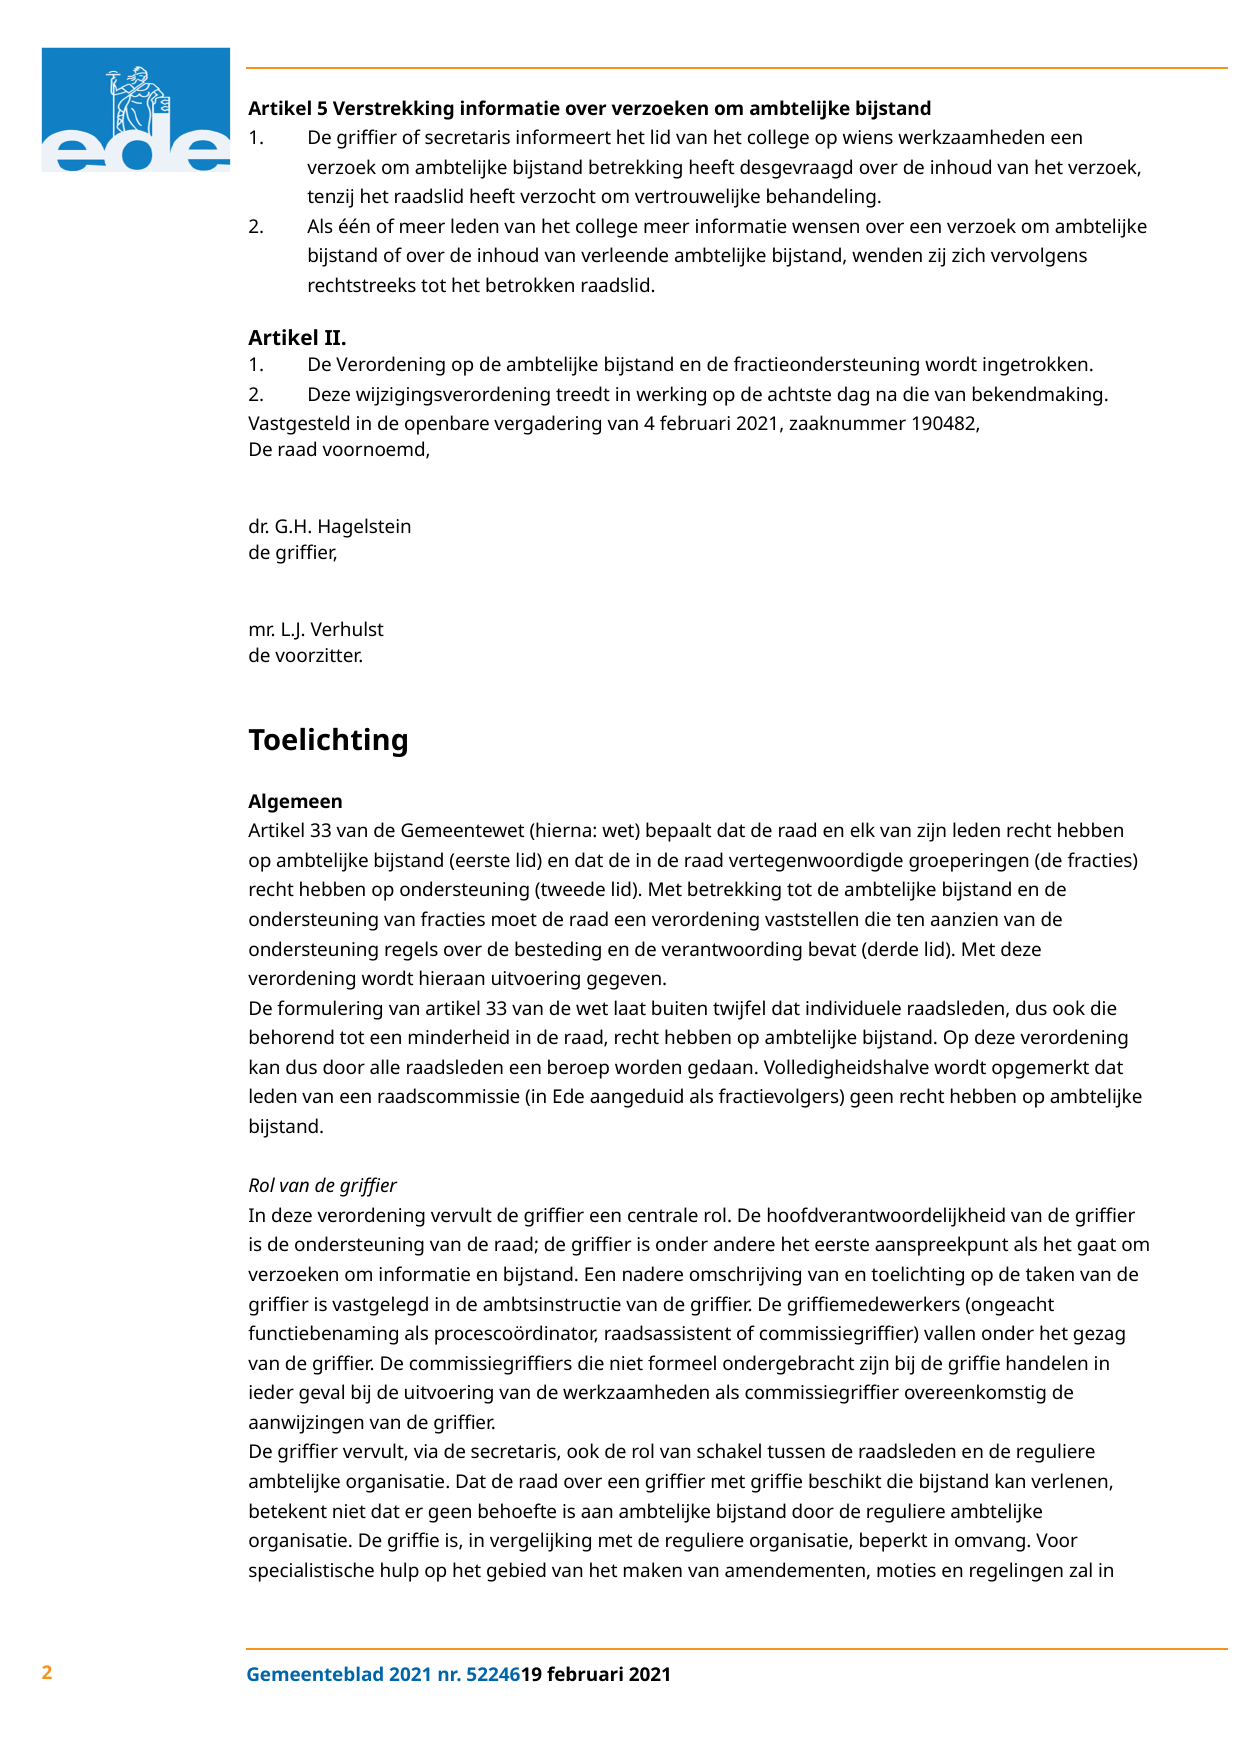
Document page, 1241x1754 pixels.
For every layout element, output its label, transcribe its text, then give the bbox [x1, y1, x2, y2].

text dr. G.H. Hagelstein [248, 513, 1152, 539]
text Artikel II. [248, 323, 1152, 351]
text De griffier vervult, via de secretaris, ook de rol van schakel tussen de raadsleden en de reguliere ambtelijke organisatie. Dat de raad over een griffier met griffie beschikt die bijstand kan verlenen, betekent niet dat er geen behoefte is aan ambtelijke bijstand door de reguliere ambtelijke organisatie. De griffie is, in vergelijking met de reguliere organisatie, beperkt in omvang. Voor specialistische hulp op het gebied van het maken van amendementen, moties en regelingen zal in [248, 1439, 1152, 1583]
list De griffier of secretaris informeert het lid van het college op wiens werkzaamheden een verzoek om ambtelijke bijstand betrekking heeft desgevraagd over de inhoud van het verzoek, tenzij het raadslid heeft verzocht om vertrouwelijke behandeling. [248, 124, 1152, 209]
text Artikel 33 van de Gemeentewet (hierna: wet) bepaalt dat de raad en elk van zijn leden recht hebben op ambtelijke bijstand (eerste lid) en dat de in de raad vertegenwoordigde groeperingen (de fracties) recht hebben op ondersteuning (tweede lid). Met betrekking tot de ambtelijke bijstand en de ondersteuning van fracties moet de raad een verordening vaststellen die ten aanzien van de ondersteuning regels over de besteding en de verantwoording bevat (derde lid). Met deze verordening wordt hieraan uitvoering gegeven. [248, 817, 1152, 991]
text Algemeen [248, 788, 1152, 814]
text Rol van de griffier [248, 1172, 1152, 1198]
text De formulering van artikel 33 van de wet laat buiten twijfel dat individuele raadsleden, dus ook die behorend tot een minderheid in de raad, recht hebben op ambtelijke bijstand. Op deze verordening kan dus door alle raadsleden een beroep worden gedaan. Volledigheidshalve wordt opgemerkt dat leden van een raadscommissie (in Ede aangeduid als fractievolgers) geen recht hebben op ambtelijke bijstand. [248, 995, 1152, 1139]
list Deze wijzigingsverordening treedt in werking op de achtste dag na die van bekendmaking. [248, 381, 1152, 406]
text Vastgesteld in de openbare vergadering van 4 februari 2021, zaaknummer 190482, [248, 410, 1152, 436]
text De raad voornoemd, [248, 436, 1152, 462]
list De Verordening op de ambtelijke bijstand en de fractieondersteuning wordt ingetrokken. [248, 351, 1152, 377]
text mr. L.J. Verhulst [248, 616, 1152, 642]
text Artikel 5 Verstrekking informatie over verzoeken om ambtelijke bijstand [248, 95, 1152, 121]
list Als één of meer leden van het college meer informatie wensen over een verzoek om ambtelijke bijstand of over de inhoud van verleende ambtelijke bijstand, wenden zij zich vervolgens rechtstreeks tot het betrokken raadslid. [248, 213, 1152, 298]
text de griffier, [248, 539, 1152, 565]
picture [41, 47, 231, 172]
text Toelichting [248, 719, 1152, 759]
text de voorzitter. [248, 642, 1152, 668]
text In deze verordening vervult de griffier een centrale rol. De hoofdverantwoordelijkheid van de griffier is de ondersteuning van de raad; de griffier is onder andere het eerste aanspreekpunt als het gaat om verzoeken om informatie en bijstand. Een nadere omschrijving van en toelichting op de taken van de griffier is vastgelegd in de ambtsinstructie van de griffier. De griffiemedewerkers (ongeacht functiebenaming als procescoördinator, raadsassistent of commissiegriffier) vallen onder het gezag van de griffier. De commissiegriffiers die niet formeel ondergebracht zijn bij de griffie handelen in ieder geval bij de uitvoering van de werkzaamheden als commissiegriffier overeenkomstig de aanwijzingen van de griffier. [248, 1202, 1152, 1435]
